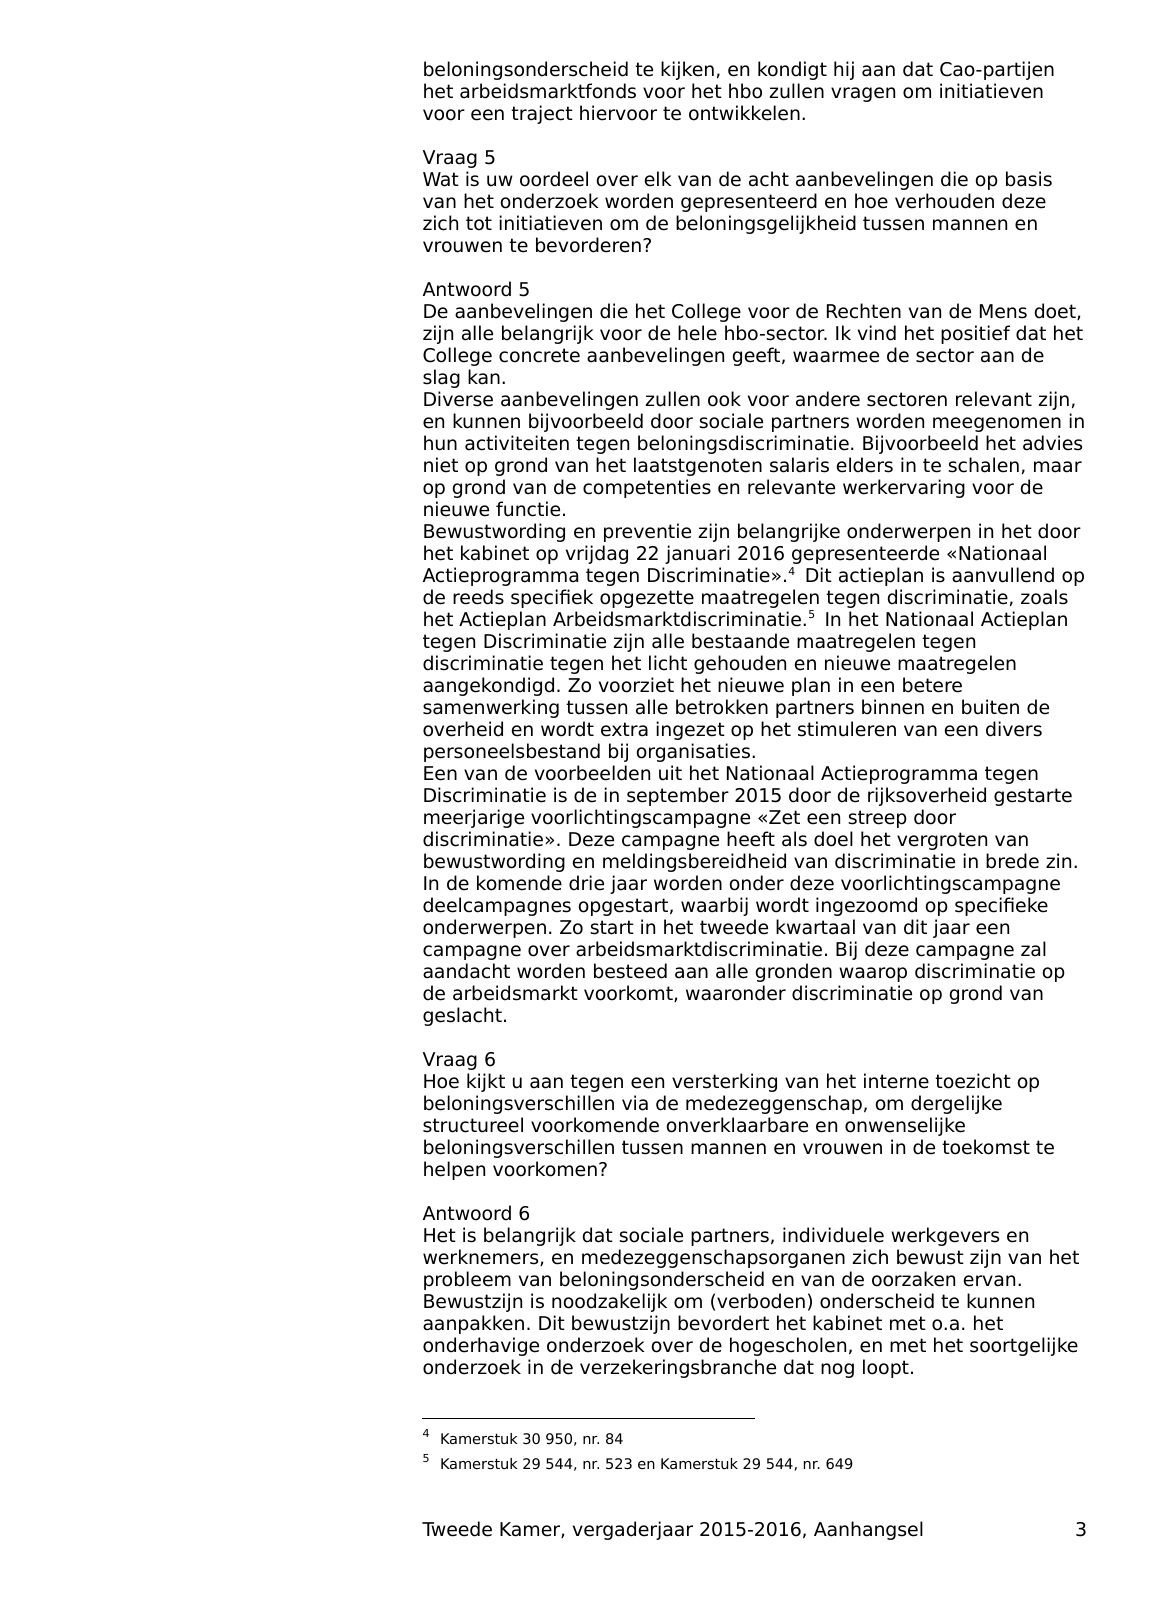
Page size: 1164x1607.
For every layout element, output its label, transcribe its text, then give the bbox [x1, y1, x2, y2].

text Antwoord 5 [422, 279, 1087, 301]
text Vraag 6 [422, 1049, 1087, 1071]
text Een van de voorbeelden uit het Nationaal Actieprogramma tegen Discriminatie is de in september 2015 door de rijksoverheid gestarte meerjarige voorlichtingscampagne «Zet een streep door discriminatie». Deze campagne heeft als doel het vergroten van bewustwording en meldingsbereidheid van discriminatie in brede zin. In de komende drie jaar worden onder deze voorlichtingscampagne deelcampagnes opgestart, waarbij wordt ingezoomd op specifieke onderwerpen. Zo start in het tweede kwartaal van dit jaar een campagne over arbeidsmarktdiscriminatie. Bij deze campagne zal aandacht worden besteed aan alle gronden waarop discriminatie op de arbeidsmarkt voorkomt, waaronder discriminatie op grond van geslacht. [422, 763, 1087, 1027]
text beloningsonderscheid te kijken, en kondigt hij aan dat Cao-partijen het arbeidsmarktfonds voor het hbo zullen vragen om initiatieven voor een traject hiervoor te ontwikkelen. [422, 59, 1087, 125]
text Het is belangrijk dat sociale partners, individuele werkgevers en werknemers, en medezeggenschapsorganen zich bewust zijn van het probleem van beloningsonderscheid en van de oorzaken ervan. Bewustzijn is noodzakelijk om (verboden) onderscheid te kunnen aanpakken. Dit bewustzijn bevordert het kabinet met o.a. het onderhavige onderzoek over de hogescholen, en met het soortgelijke onderzoek in de verzekeringsbranche dat nog loopt. [422, 1225, 1087, 1379]
text Hoe kijkt u aan tegen een versterking van het interne toezicht op beloningsverschillen via de medezeggenschap, om dergelijke structureel voorkomende onverklaarbare en onwenselijke beloningsverschillen tussen mannen en vrouwen in de toekomst te helpen voorkomen? [422, 1071, 1087, 1181]
text Bewustwording en preventie zijn belangrijke onderwerpen in het door het kabinet op vrijdag 22 januari 2016 gepresenteerde «Nationaal Actieprogramma tegen Discriminatie». Dit actieplan is aanvullend op de reeds specifiek opgezette maatregelen tegen discriminatie, zoals het Actieplan Arbeidsmarktdiscriminatie. In het Nationaal Actieplan tegen Discriminatie zijn alle bestaande maatregelen tegen discriminatie tegen het licht gehouden en nieuwe maatregelen aangekondigd. Zo voorziet het nieuwe plan in een betere samenwerking tussen alle betrokken partners binnen en buiten de overheid en wordt extra ingezet op het stimuleren van een divers personeelsbestand bij organisaties. [422, 521, 1087, 763]
text Kamerstuk 29 544, nr. 523 en Kamerstuk 29 544, nr. 649 [422, 1452, 1087, 1474]
text Kamerstuk 30 950, nr. 84 [422, 1427, 1087, 1449]
text Vraag 5 [422, 147, 1087, 169]
text Antwoord 6 [422, 1203, 1087, 1225]
text Wat is uw oordeel over elk van de acht aanbevelingen die op basis van het onderzoek worden gepresenteerd en hoe verhouden deze zich tot initiatieven om de beloningsgelijkheid tussen mannen en vrouwen te bevorderen? [422, 169, 1087, 257]
text Diverse aanbevelingen zullen ook voor andere sectoren relevant zijn, en kunnen bijvoorbeeld door sociale partners worden meegenomen in hun activiteiten tegen beloningsdiscriminatie. Bijvoorbeeld het advies niet op grond van het laatstgenoten salaris elders in te schalen, maar op grond van de competenties en relevante werkervaring voor de nieuwe functie. [422, 389, 1087, 521]
text De aanbevelingen die het College voor de Rechten van de Mens doet, zijn alle belangrijk voor de hele hbo-sector. Ik vind het positief dat het College concrete aanbevelingen geeft, waarmee de sector aan de slag kan. [422, 301, 1087, 389]
